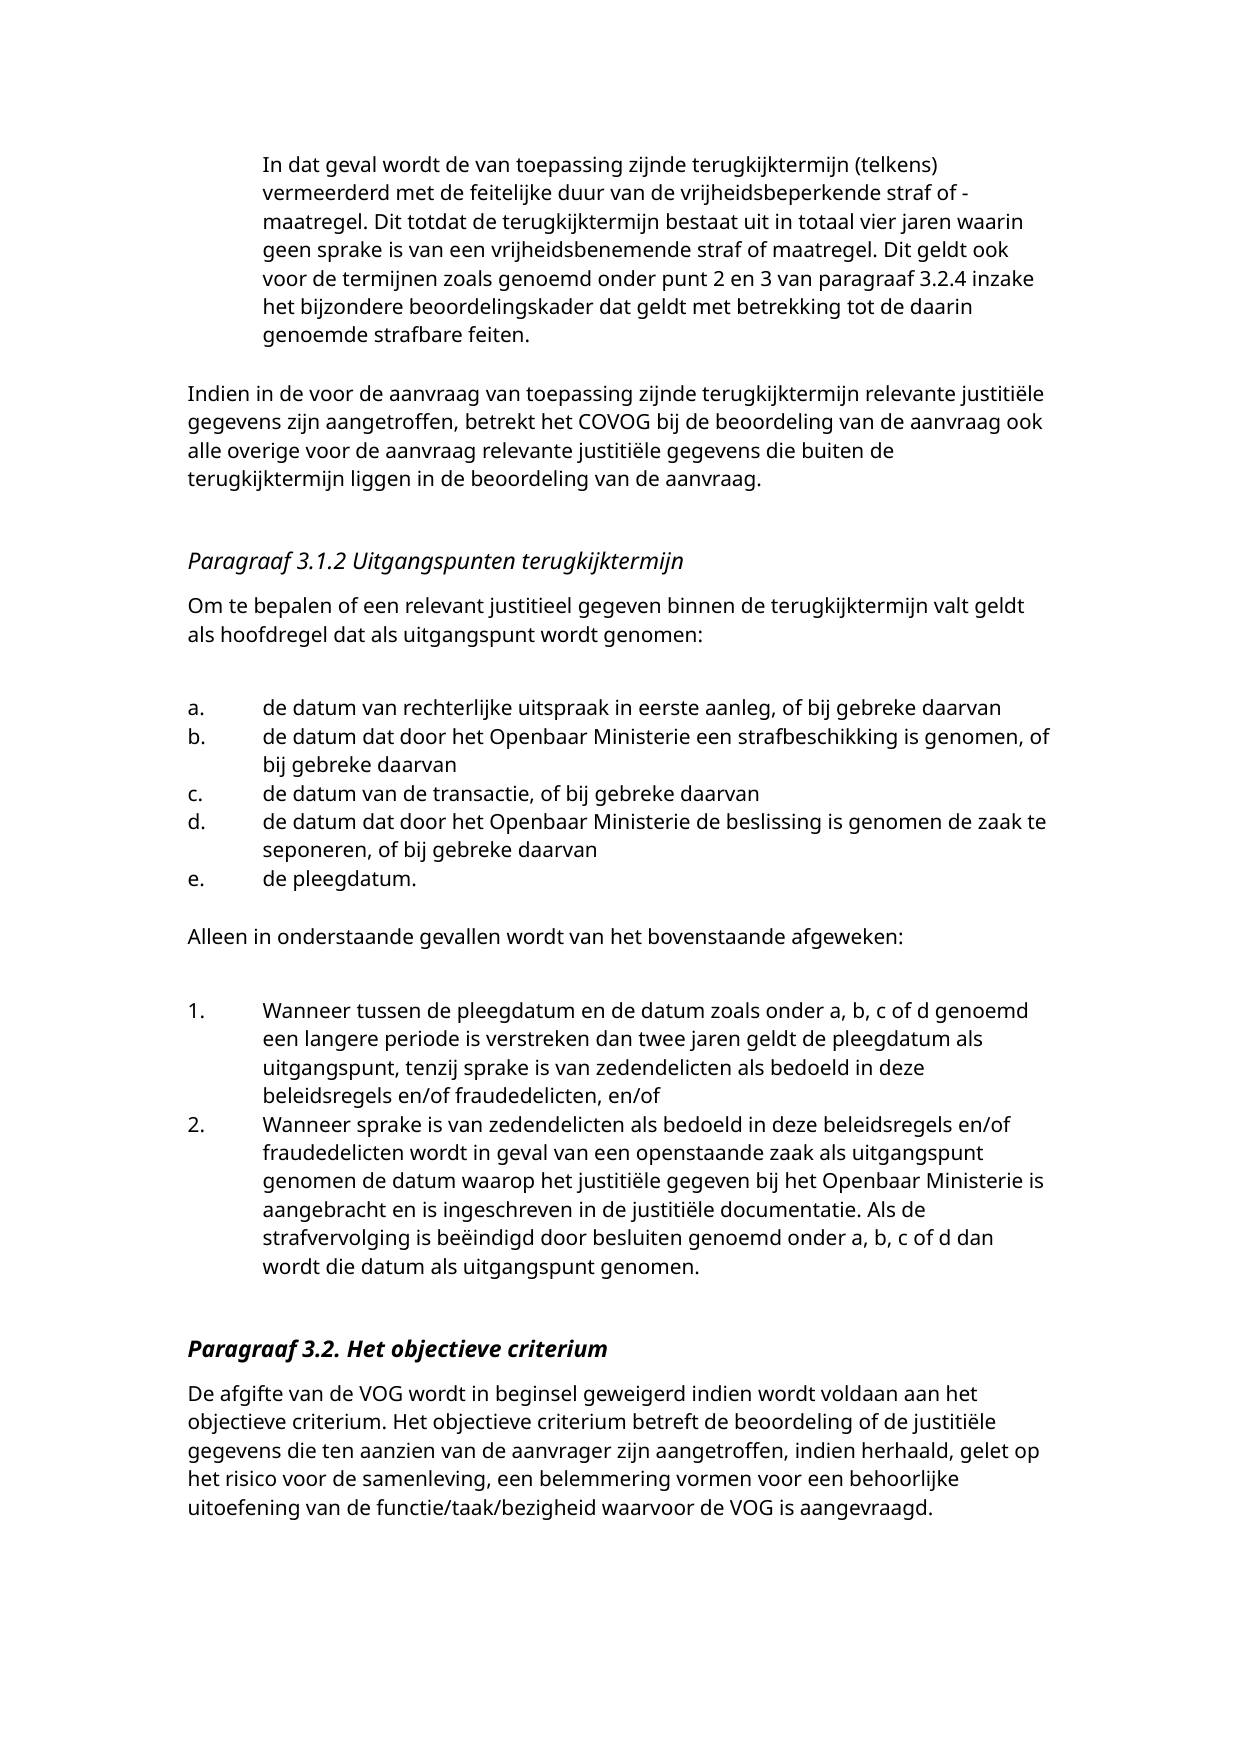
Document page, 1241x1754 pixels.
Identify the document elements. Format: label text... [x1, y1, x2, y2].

list de datum dat door het Openbaar Ministerie een strafbeschikking is genomen, of bij gebreke daarvan [187, 722, 1053, 779]
list de datum dat door het Openbaar Ministerie de beslissing is genomen de zaak te seponeren, of bij gebreke daarvan [187, 807, 1053, 864]
text Om te bepalen of een relevant justitieel gegeven binnen de terugkijktermijn valt geldt als hoofdregel dat als uitgangspunt wordt genomen: [187, 592, 1053, 648]
list de datum van rechterlijke uitspraak in eerste aanleg, of bij gebreke daarvan [187, 693, 1053, 722]
text Indien in de voor de aanvraag van toepassing zijnde terugkijktermijn relevante justitiële gegevens zijn aangetroffen, betrekt het COVOG bij de beoordeling van de aanvraag ook alle overige voor de aanvraag relevante justitiële gegevens die buiten de terugkijktermijn liggen in de beoordeling van de aanvraag. [187, 379, 1053, 493]
subtitle Paragraaf 3.1.2 Uitgangspunten terugkijktermijn [187, 545, 1053, 577]
text De afgifte van de VOG wordt in beginsel geweigerd indien wordt voldaan aan het objectieve criterium. Het objectieve criterium betreft de beoordeling of de justitiële gegevens die ten aanzien van de aanvrager zijn aangetroffen, indien herhaald, gelet op het risico voor de samenleving, een belemmering vormen voor een behoorlijke uitoefening van de functie/taak/bezigheid waarvoor de VOG is aangevraagd. [187, 1379, 1053, 1521]
list de pleegdatum. [187, 864, 1053, 892]
list Wanneer tussen de pleegdatum en de datum zoals onder a, b, c of d genoemd een langere periode is verstreken dan twee jaren geldt de pleegdatum als uitgangspunt, tenzij sprake is van zedendelicten als bedoeld in deze beleidsregels en/of fraudedelicten, en/of [187, 996, 1053, 1110]
list In dat geval wordt de van toepassing zijnde terugkijktermijn (telkens) vermeerderd met de feitelijke duur van de vrijheidsbeperkende straf of -maatregel. Dit totdat de terugkijktermijn bestaat uit in totaal vier jaren waarin geen sprake is van een vrijheidsbenemende straf of maatregel. Dit geldt ook voor de termijnen zoals genoemd onder punt 2 en 3 van paragraaf 3.2.4 inzake het bijzondere beoordelingskader dat geldt met betrekking tot de daarin genoemde strafbare feiten. [187, 150, 1053, 349]
list Wanneer sprake is van zedendelicten als bedoeld in deze beleidsregels en/of fraudedelicten wordt in geval van een openstaande zaak als uitgangspunt genomen de datum waarop het justitiële gegeven bij het Openbaar Ministerie is aangebracht en is ingeschreven in de justitiële documentatie. Als de strafvervolging is beëindigd door besluiten genoemd onder a, b, c of d dan wordt die datum als uitgangspunt genomen. [187, 1110, 1053, 1280]
list de datum van de transactie, of bij gebreke daarvan [187, 779, 1053, 807]
subtitle Paragraaf 3.2. Het objectieve criterium [187, 1333, 1053, 1364]
text Alleen in onderstaande gevallen wordt van het bovenstaande afgeweken: [187, 922, 1053, 951]
